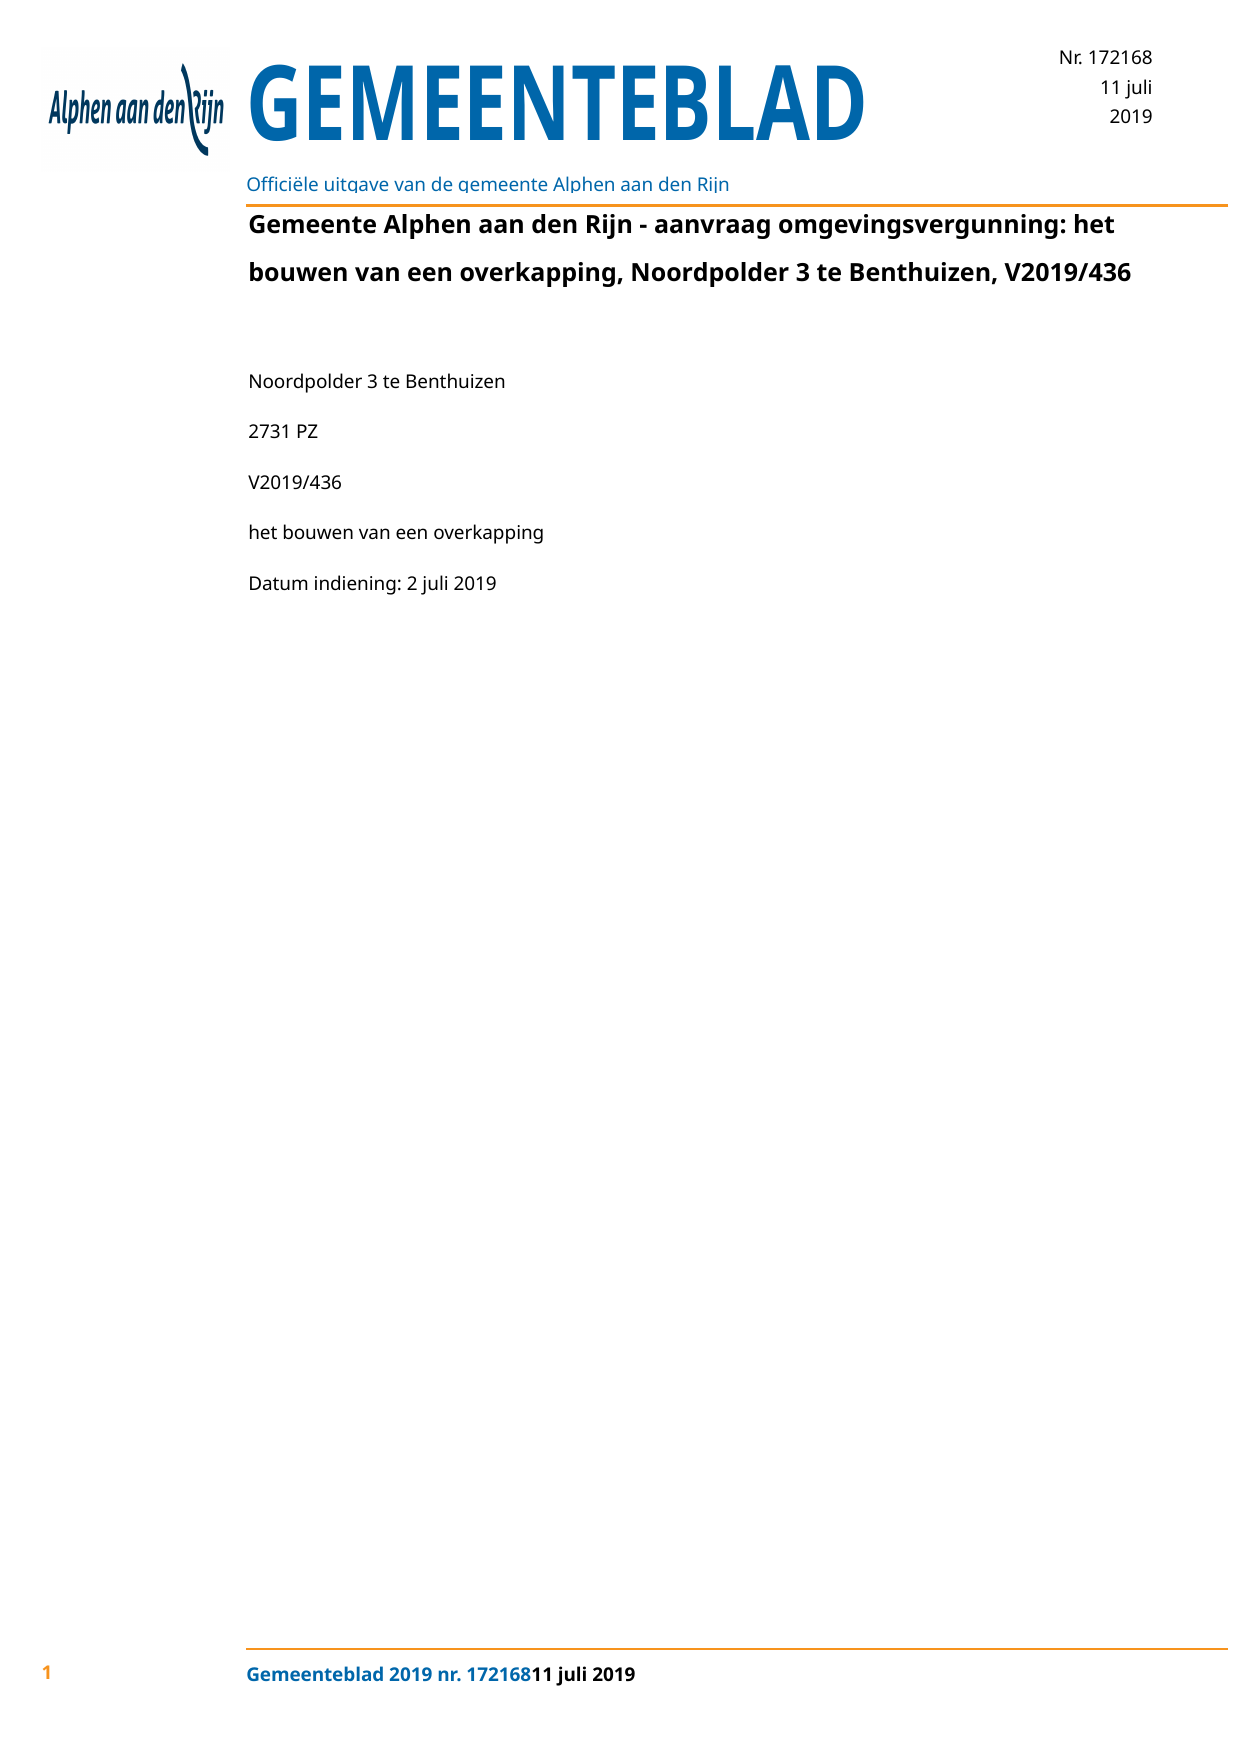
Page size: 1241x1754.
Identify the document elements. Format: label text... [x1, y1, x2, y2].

picture [41, 47, 231, 172]
text Datum indiening: 2 juli 2019 [248, 570, 1152, 596]
text het bouwen van een overkapping [248, 519, 1152, 545]
text Gemeente Alphen aan den Rijn - aanvraag omgevingsvergunning: het bouwen van een overkapping, Noordpolder 3 te Benthuizen, V2019/436 [248, 207, 1152, 288]
text Noordpolder 3 te Benthuizen [248, 368, 1152, 394]
text V2019/436 [248, 469, 1152, 495]
text 2731 PZ [248, 419, 1152, 444]
